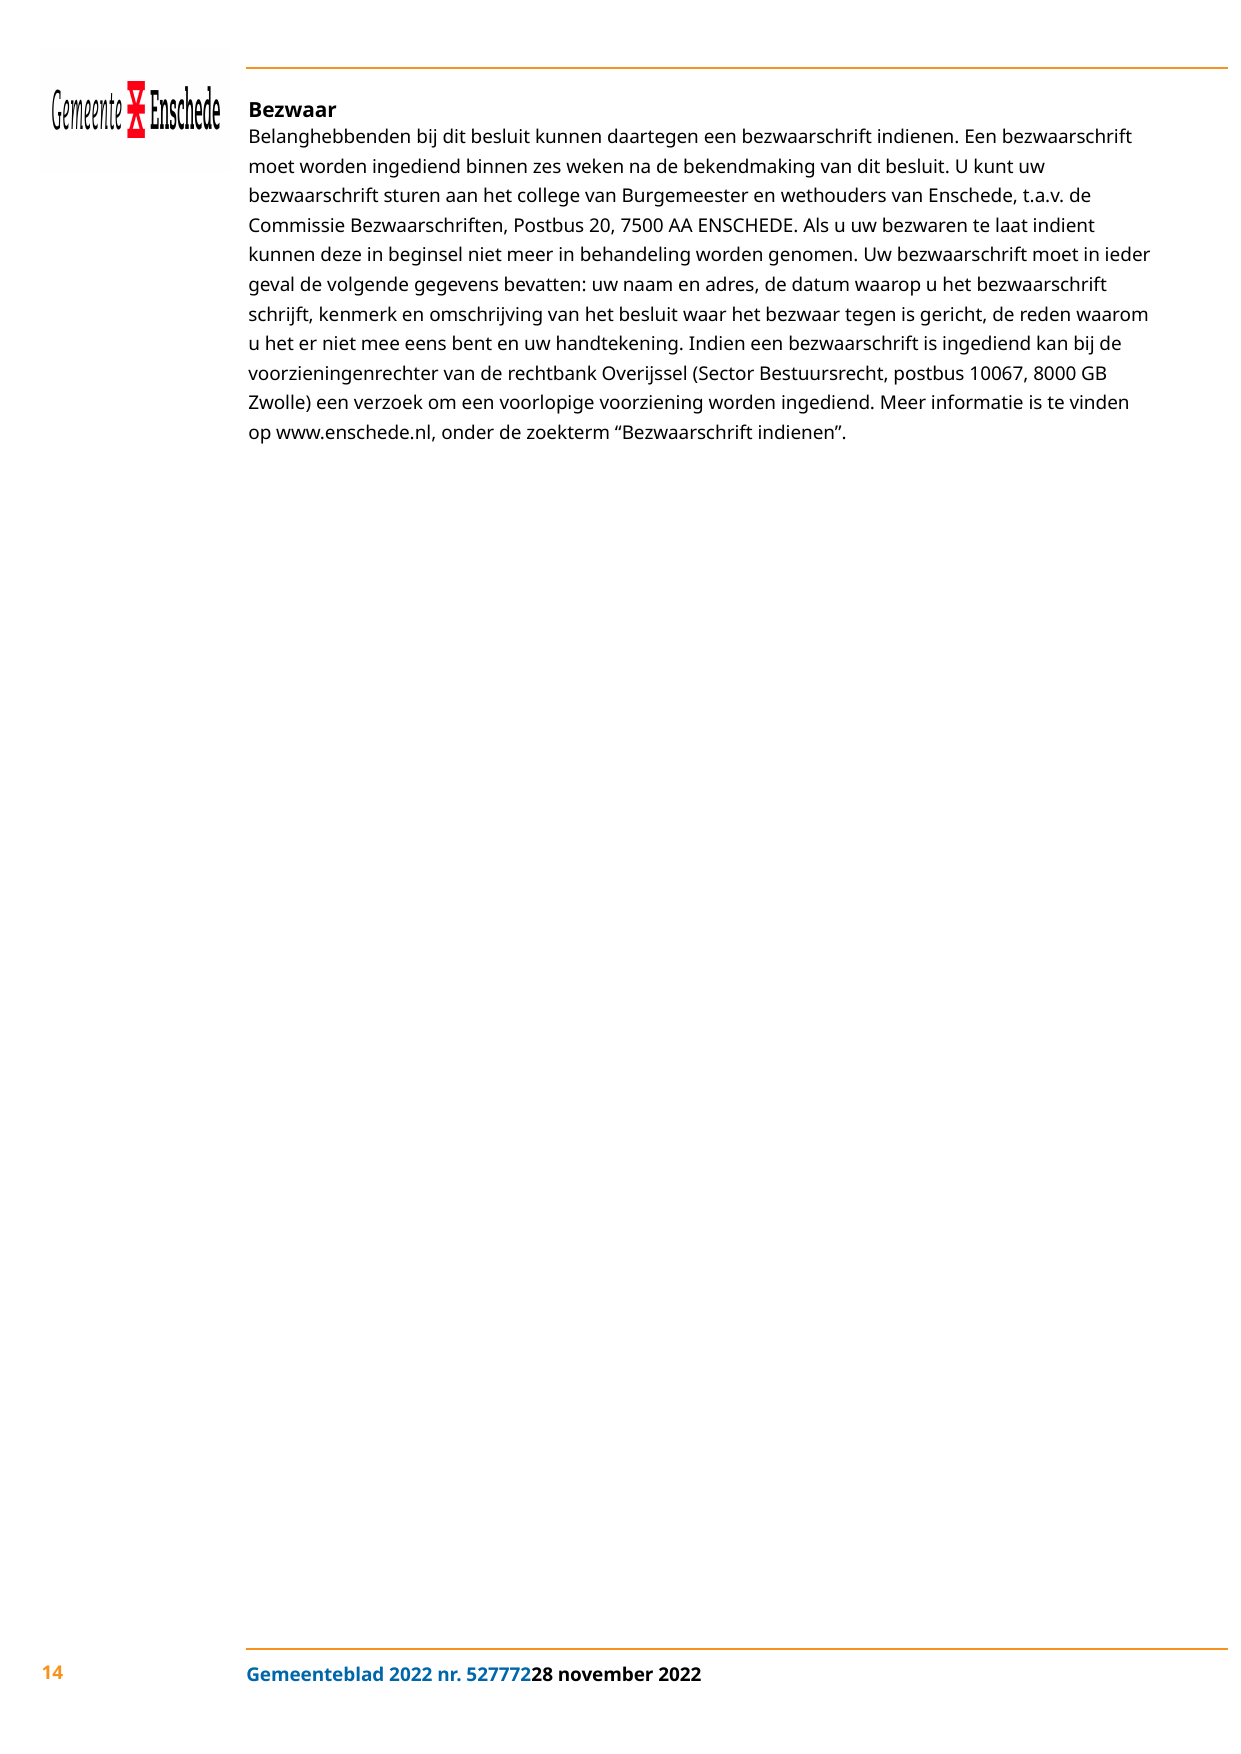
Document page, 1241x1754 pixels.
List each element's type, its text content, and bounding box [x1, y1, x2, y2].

text Belanghebbenden bij dit besluit kunnen daartegen een bezwaarschrift indienen. Een bezwaarschrift moet worden ingediend binnen zes weken na de bekendmaking van dit besluit. U kunt uw bezwaarschrift sturen aan het college van Burgemeester en wethouders van Enschede, t.a.v. de Commissie Bezwaarschriften, Postbus 20, 7500 AA ENSCHEDE. Als u uw bezwaren te laat indient kunnen deze in beginsel niet meer in behandeling worden genomen. Uw bezwaarschrift moet in ieder geval de volgende gegevens bevatten: uw naam en adres, de datum waarop u het bezwaarschrift schrijft, kenmerk en omschrijving van het besluit waar het bezwaar tegen is gericht, de reden waarom u het er niet mee eens bent en uw handtekening. Indien een bezwaarschrift is ingediend kan bij de voorzieningenrechter van de rechtbank Overijssel (Sector Bestuursrecht, postbus 10067, 8000 GB Zwolle) een verzoek om een voorlopige voorziening worden ingediend. Meer informatie is te vinden op www.enschede.nl, onder de zoekterm “Bezwaarschrift indienen”. [248, 123, 1152, 445]
text Bezwaar [248, 95, 1152, 123]
picture [41, 47, 231, 172]
